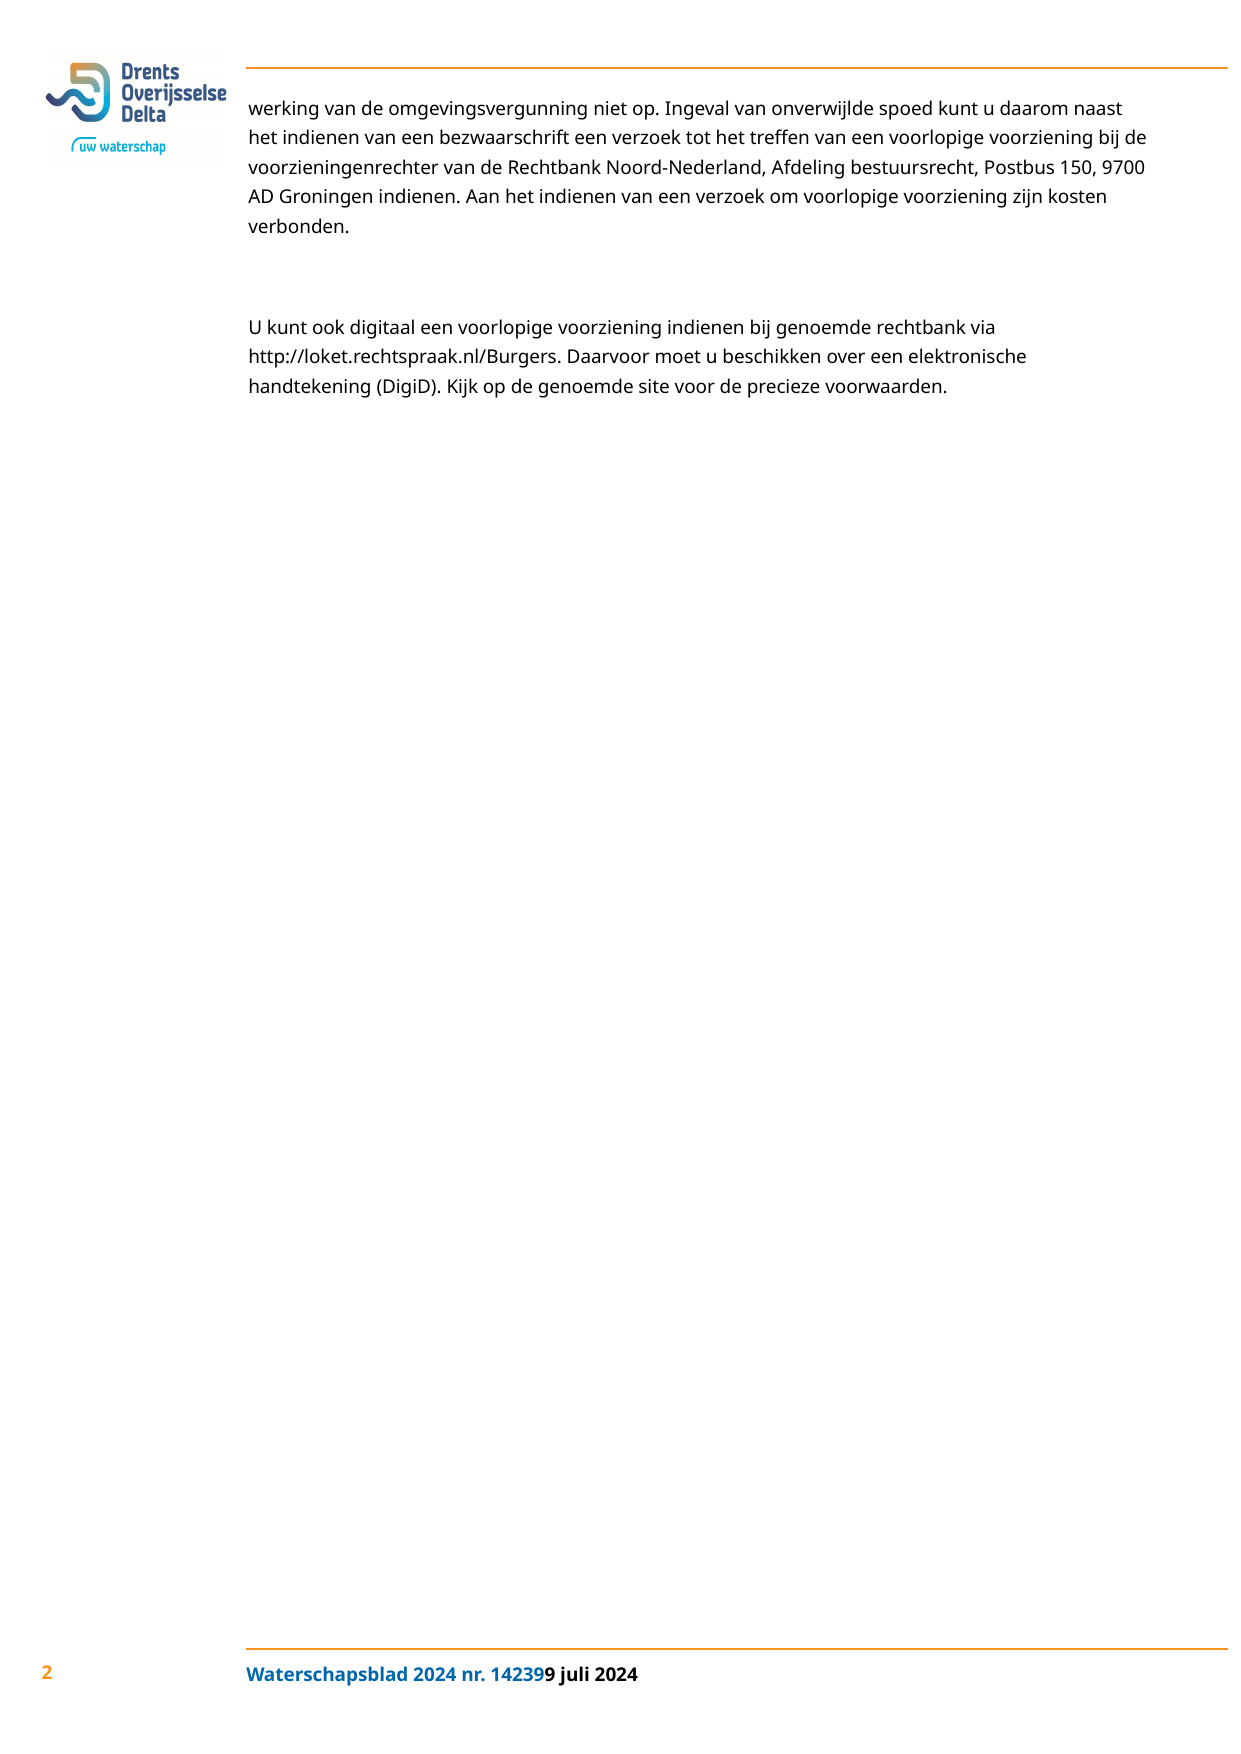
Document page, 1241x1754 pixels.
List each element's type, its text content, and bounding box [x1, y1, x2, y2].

text werking van de omgevingsvergunning niet op. Ingeval van onverwijlde spoed kunt u daarom naast het indienen van een bezwaarschrift een verzoek tot het treffen van een voorlopige voorziening bij de voorzieningenrechter van de Rechtbank Noord-Nederland, Afdeling bestuursrecht, Postbus 150, 9700 AD Groningen indienen. Aan het indienen van een verzoek om voorlopige voorziening zijn kosten verbonden. [248, 95, 1152, 239]
text U kunt ook digitaal een voorlopige voorziening indienen bij genoemde rechtbank via http://loket.rechtspraak.nl/Burgers. Daarvoor moet u beschikken over een elektronische handtekening (DigiD). Kijk op de genoemde site voor de precieze voorwaarden. [248, 314, 1152, 399]
picture [41, 47, 231, 172]
